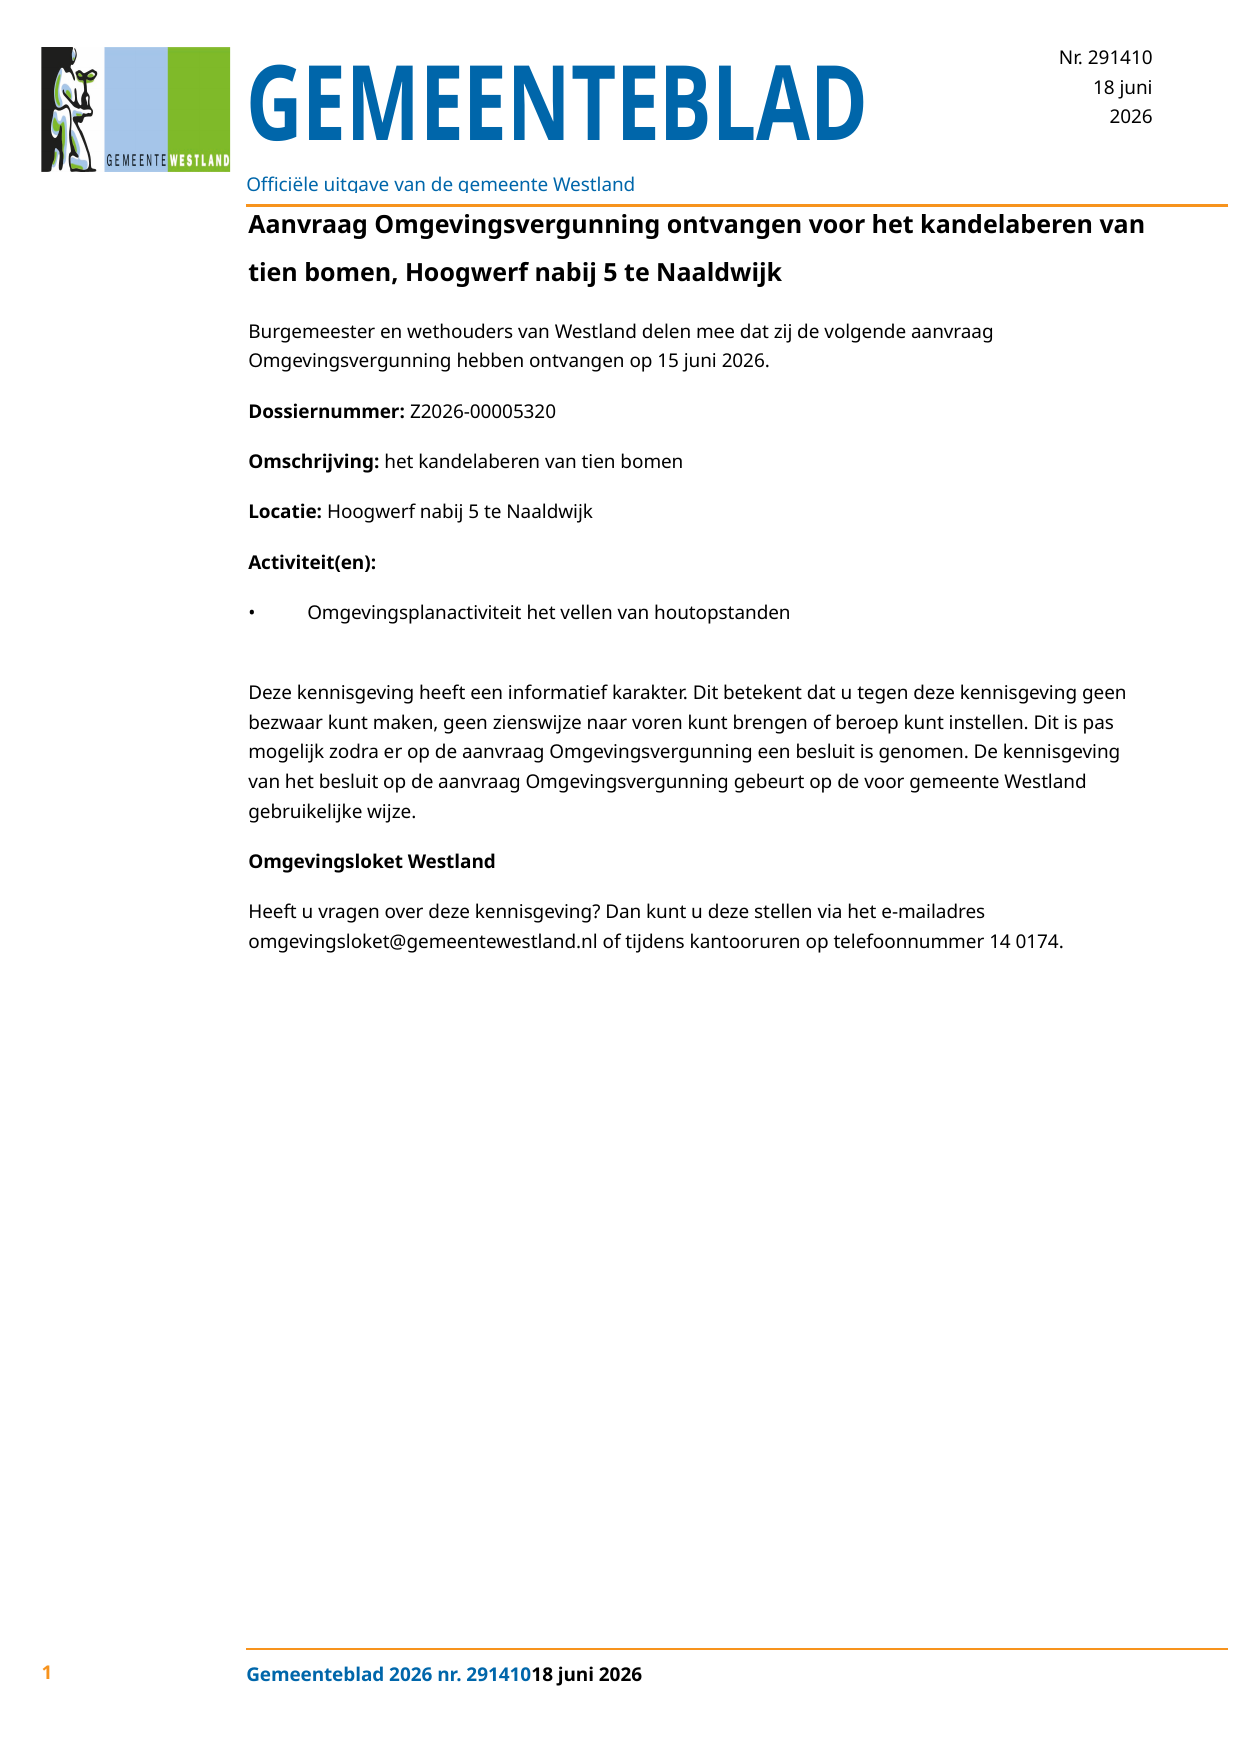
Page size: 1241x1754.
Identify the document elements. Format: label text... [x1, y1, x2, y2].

text Burgemeester en wethouders van Westland delen mee dat zij de volgende aanvraag Omgevingsvergunning hebben ontvangen op 15 juni 2026. [248, 318, 1152, 373]
text Heeft u vragen over deze kennisgeving? Dan kunt u deze stellen via het e-mailadres omgevingsloket@gemeentewestland.nl of tijdens kantooruren op telefoonnummer 14 0174. [248, 899, 1152, 954]
text Activiteit(en): [248, 549, 1152, 575]
text Aanvraag Omgevingsvergunning ontvangen voor het kandelaberen van tien bomen, Hoogwerf nabij 5 te Naaldwijk [248, 207, 1152, 288]
text Omgevingsloket Westland [248, 848, 1152, 874]
text Deze kennisgeving heeft een informatief karakter. Dit betekent dat u tegen deze kennisgeving geen bezwaar kunt maken, geen zienswijze naar voren kunt brengen of beroep kunt instellen. Dit is pas mogelijk zodra er op de aanvraag Omgevingsvergunning een besluit is genomen. De kennisgeving van het besluit op de aanvraag Omgevingsvergunning gebeurt op de voor gemeente Westland gebruikelijke wijze. [248, 679, 1152, 824]
picture [41, 47, 231, 172]
text Locatie: Hoogwerf nabij 5 te Naaldwijk [248, 499, 1152, 524]
text Dossiernummer: Z2026-00005320 [248, 398, 1152, 424]
text Omschrijving: het kandelaberen van tien bomen [248, 448, 1152, 474]
list Omgevingsplanactiviteit het vellen van houtopstanden [248, 599, 1152, 625]
